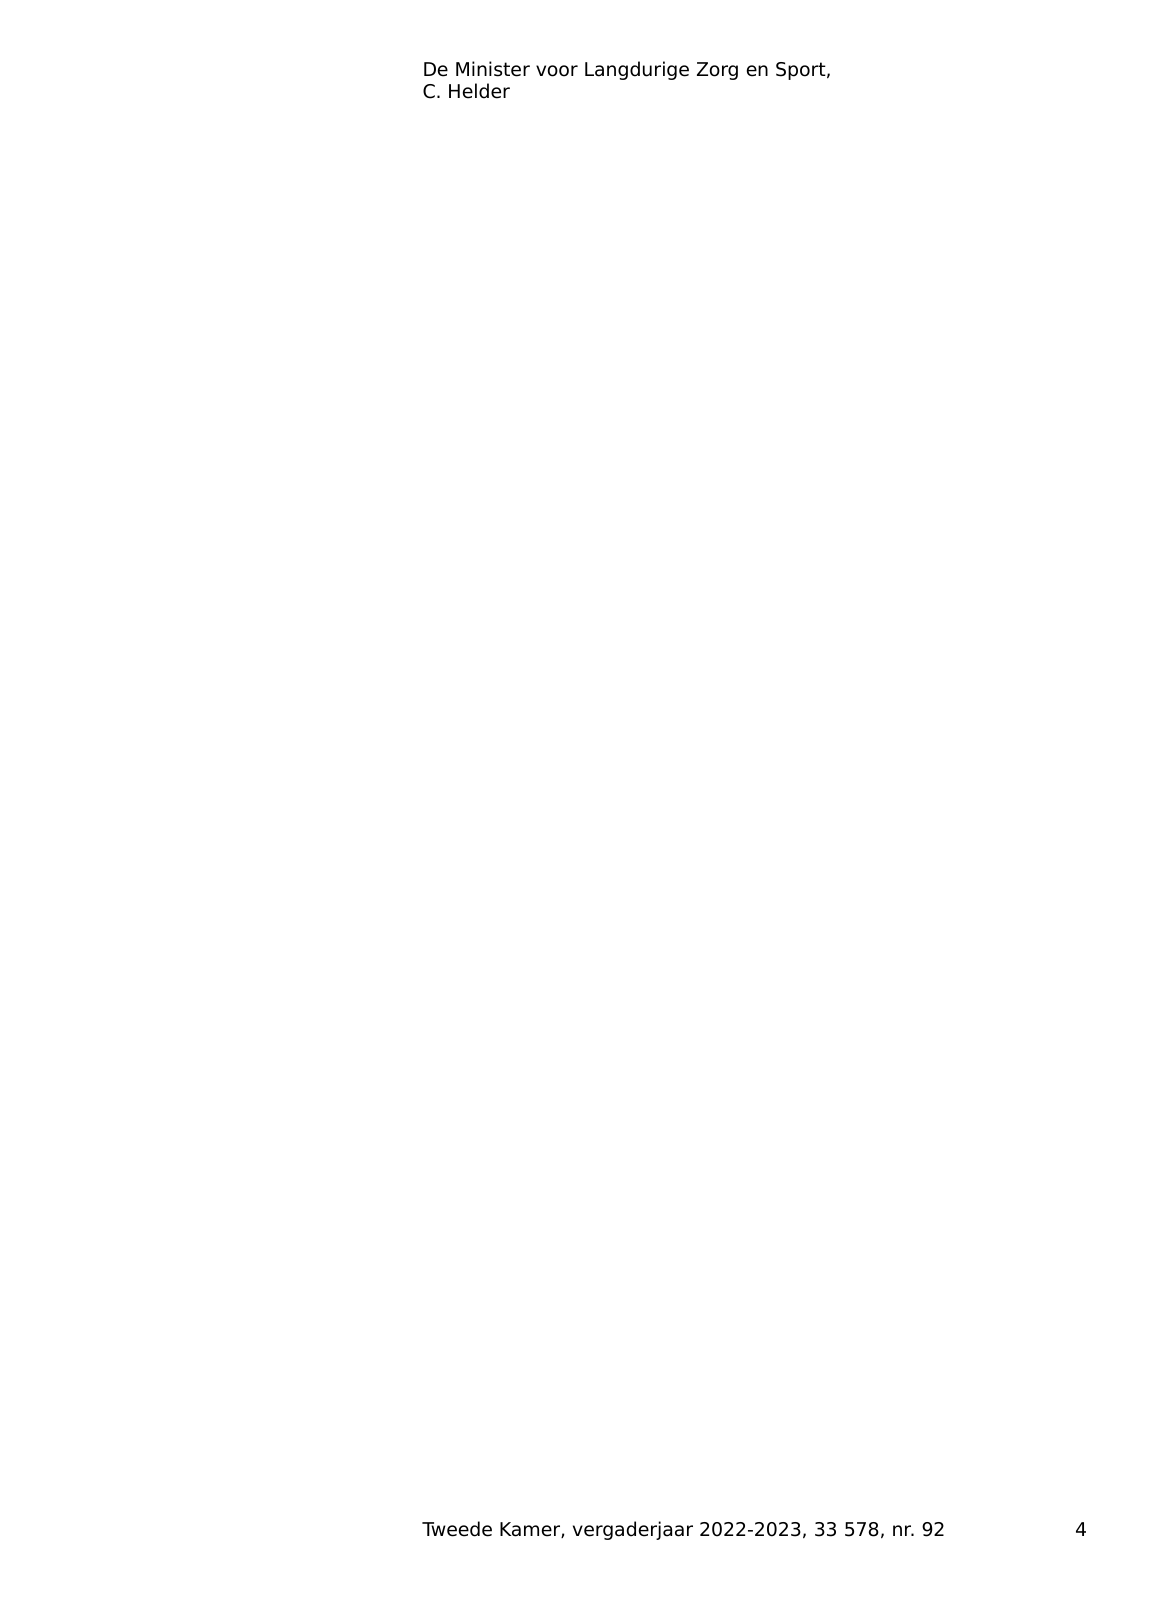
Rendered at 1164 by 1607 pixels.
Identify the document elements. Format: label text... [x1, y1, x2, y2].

text De Minister voor Langdurige Zorg en Sport, C. Helder [422, 59, 1087, 103]
